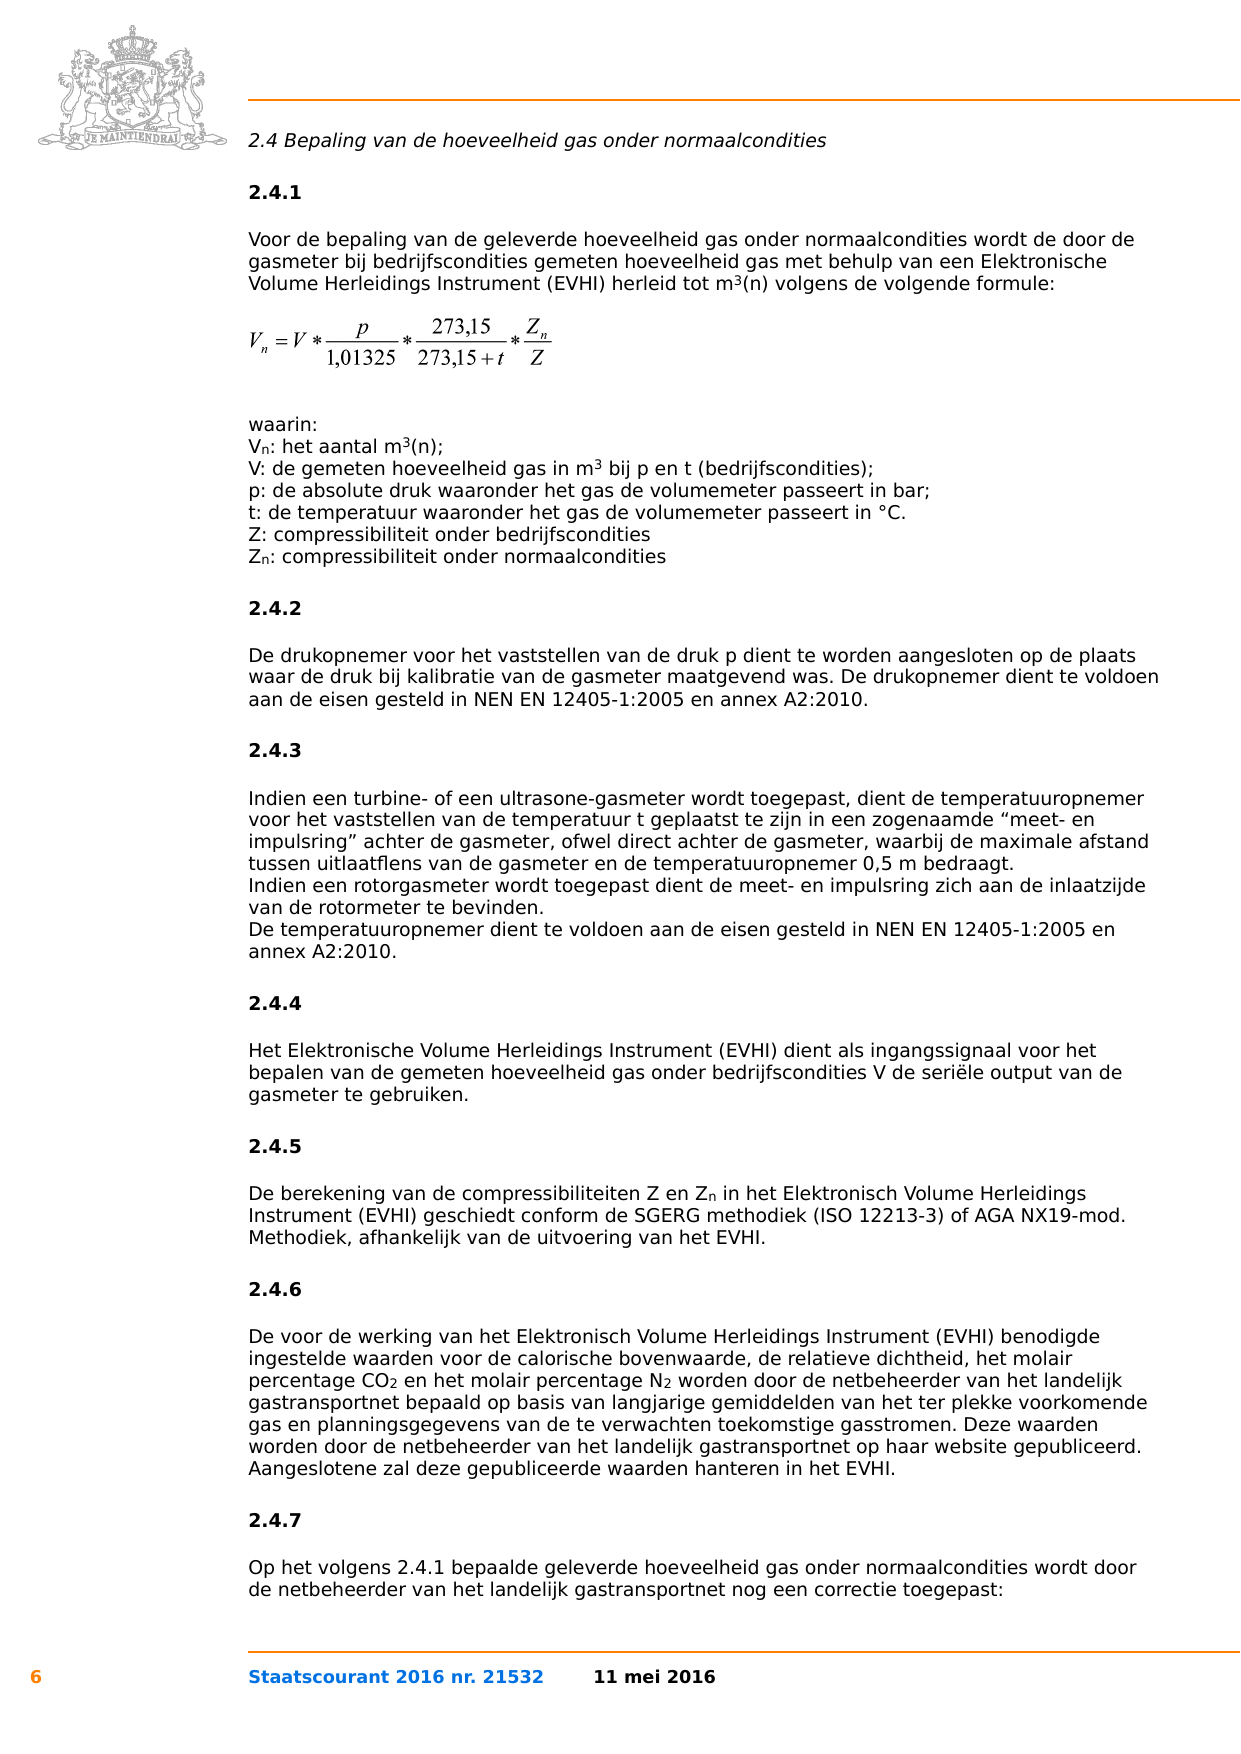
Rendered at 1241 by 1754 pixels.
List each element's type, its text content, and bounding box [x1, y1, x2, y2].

text De drukopnemer voor het vaststellen van de druk p dient te worden aangesloten op de plaats waar de druk bij kalibratie van de gasmeter maatgevend was. De drukopnemer dient te voldoen aan de eisen gesteld in NEN EN 12405-1:2005 en annex A2:2010. [248, 644, 1163, 710]
subtitle 2.4.7 [248, 1510, 1163, 1532]
subtitle 2.4.5 [248, 1136, 1163, 1158]
text t: de temperatuur waaronder het gas de volumemeter passeert in °C. [248, 502, 1163, 523]
text Zn: compressibiliteit onder normaalcondities [248, 546, 1163, 567]
picture [38, 25, 227, 150]
subtitle 2.4.1 [248, 182, 1163, 204]
text Vn: het aantal m3(n); [248, 436, 1163, 458]
text De voor de werking van het Elektronisch Volume Herleidings Instrument (EVHI) benodigde ingestelde waarden voor de calorische bovenwaarde, de relatieve dichtheid, het molair percentage CO2 en het molair percentage N2 worden door de netbeheerder van het landelijk gastransportnet bepaald op basis van langjarige gemiddelden van het ter plekke voorkomende gas en planningsgegevens van de te verwachten toekomstige gasstromen. Deze waarden worden door de netbeheerder van het landelijk gastransportnet op haar website gepubliceerd. Aangeslotene zal deze gepubliceerde waarden hanteren in het EVHI. [248, 1326, 1163, 1480]
text De temperatuuropnemer dient te voldoen aan de eisen gesteld in NEN EN 12405-1:2005 en annex A2:2010. [248, 919, 1163, 963]
text Voor de bepaling van de geleverde hoeveelheid gas onder normaalcondities wordt de door de gasmeter bij bedrijfscondities gemeten hoeveelheid gas met behulp van een Elektronische Volume Herleidings Instrument (EVHI) herleid tot m3(n) volgens de volgende formule: [248, 229, 1163, 295]
subtitle 2.4.3 [248, 740, 1163, 762]
text Indien een turbine- of een ultrasone-gasmeter wordt toegepast, dient de temperatuuropnemer voor het vaststellen van de temperatuur t geplaatst te zijn in een zogenaamde “meet- en impulsring” achter de gasmeter, ofwel direct achter de gasmeter, waarbij de maximale afstand tussen uitlaatflens van de gasmeter en de temperatuuropnemer 0,5 m bedraagt. [248, 787, 1163, 875]
subtitle 2.4.4 [248, 993, 1163, 1015]
text Indien een rotorgasmeter wordt toegepast dient de meet- en impulsring zich aan de inlaatzijde van de rotormeter te bevinden. [248, 875, 1163, 919]
text V: de gemeten hoeveelheid gas in m3 bij p en t (bedrijfscondities); [248, 458, 1163, 479]
text Op het volgens 2.4.1 bepaalde geleverde hoeveelheid gas onder normaalcondities wordt door de netbeheerder van het landelijk gastransportnet nog een correctie toegepast: [248, 1557, 1163, 1601]
text De berekening van de compressibiliteiten Z en Zn in het Elektronisch Volume Herleidings Instrument (EVHI) geschiedt conform de SGERG methodiek (ISO 12213-3) of AGA NX19-mod. Methodiek, afhankelijk van de uitvoering van het EVHI. [248, 1183, 1163, 1249]
text waarin: [248, 414, 1163, 436]
text Z: compressibiliteit onder bedrijfscondities [248, 523, 1163, 546]
subtitle 2.4.6 [248, 1279, 1163, 1301]
subtitle 2.4 Bepaling van de hoeveelheid gas onder normaalcondities [248, 130, 1163, 152]
subtitle 2.4.2 [248, 597, 1163, 619]
text p: de absolute druk waaronder het gas de volumemeter passeert in bar; [248, 479, 1163, 502]
picture [248, 316, 609, 370]
text Het Elektronische Volume Herleidings Instrument (EVHI) dient als ingangssignaal voor het bepalen van de gemeten hoeveelheid gas onder bedrijfscondities V de seriële output van de gasmeter te gebruiken. [248, 1040, 1163, 1106]
